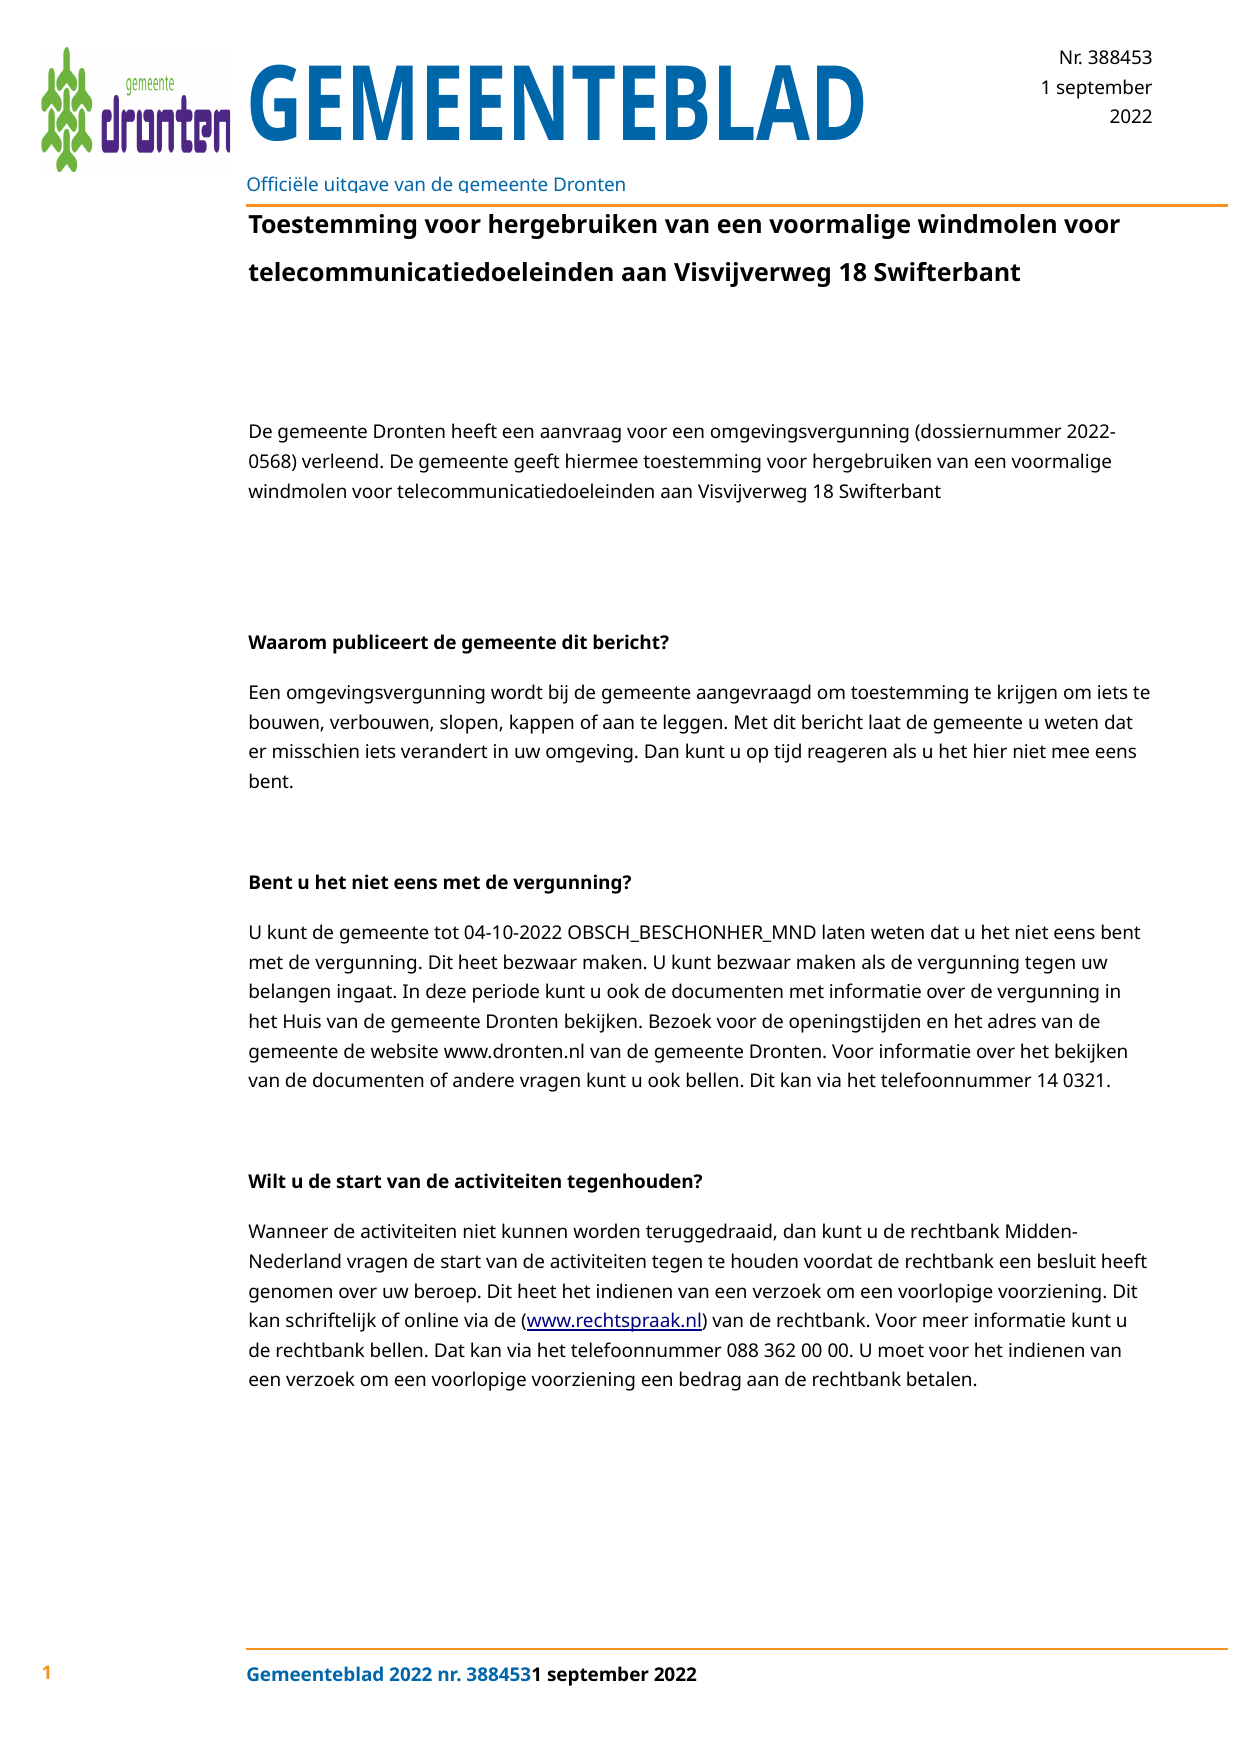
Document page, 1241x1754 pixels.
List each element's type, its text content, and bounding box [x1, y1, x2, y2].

text Bent u het niet eens met de vergunning? [248, 869, 1152, 895]
text Wilt u de start van de activiteiten tegenhouden? [248, 1168, 1152, 1194]
text Wanneer de activiteiten niet kunnen worden teruggedraaid, dan kunt u de rechtbank Midden-Nederland vragen de start van de activiteiten tegen te houden voordat de rechtbank een besluit heeft genomen over uw beroep. Dit heet het indienen van een verzoek om een voorlopige voorziening. Dit kan schriftelijk of online via de (www.rechtspraak.nl) van de rechtbank. Voor meer informatie kunt u de rechtbank bellen. Dat kan via het telefoonnummer 088 362 00 00. U moet voor het indienen van een verzoek om een voorlopige voorziening een bedrag aan de rechtbank betalen. [248, 1219, 1152, 1392]
text U kunt de gemeente tot 04-10-2022 OBSCH_BESCHONHER_MND laten weten dat u het niet eens bent met de vergunning. Dit heet bezwaar maken. U kunt bezwaar maken als de vergunning tegen uw belangen ingaat. In deze periode kunt u ook de documenten met informatie over de vergunning in het Huis van de gemeente Dronten bekijken. Bezoek voor de openingstijden en het adres van de gemeente de website www.dronten.nl van de gemeente Dronten. Voor informatie over het bekijken van de documenten of andere vragen kunt u ook bellen. Dit kan via het telefoonnummer 14 0321. [248, 919, 1152, 1093]
text Waarom publiceert de gemeente dit bericht? [248, 629, 1152, 655]
text De gemeente Dronten heeft een aanvraag voor een omgevingsvergunning (dossiernummer 2022-0568) verleend. De gemeente geeft hiermee toestemming voor hergebruiken van een voormalige windmolen voor telecommunicatiedoeleinden aan Visvijverweg 18 Swifterbant [248, 419, 1152, 504]
picture [41, 47, 231, 172]
text Een omgevingsvergunning wordt bij de gemeente aangevraagd om toestemming te krijgen om iets te bouwen, verbouwen, slopen, kappen of aan te leggen. Met dit bericht laat de gemeente u weten dat er misschien iets verandert in uw omgeving. Dan kunt u op tijd reageren als u het hier niet mee eens bent. [248, 679, 1152, 794]
text Toestemming voor hergebruiken van een voormalige windmolen voor telecommunicatiedoeleinden aan Visvijverweg 18 Swifterbant [248, 207, 1152, 288]
